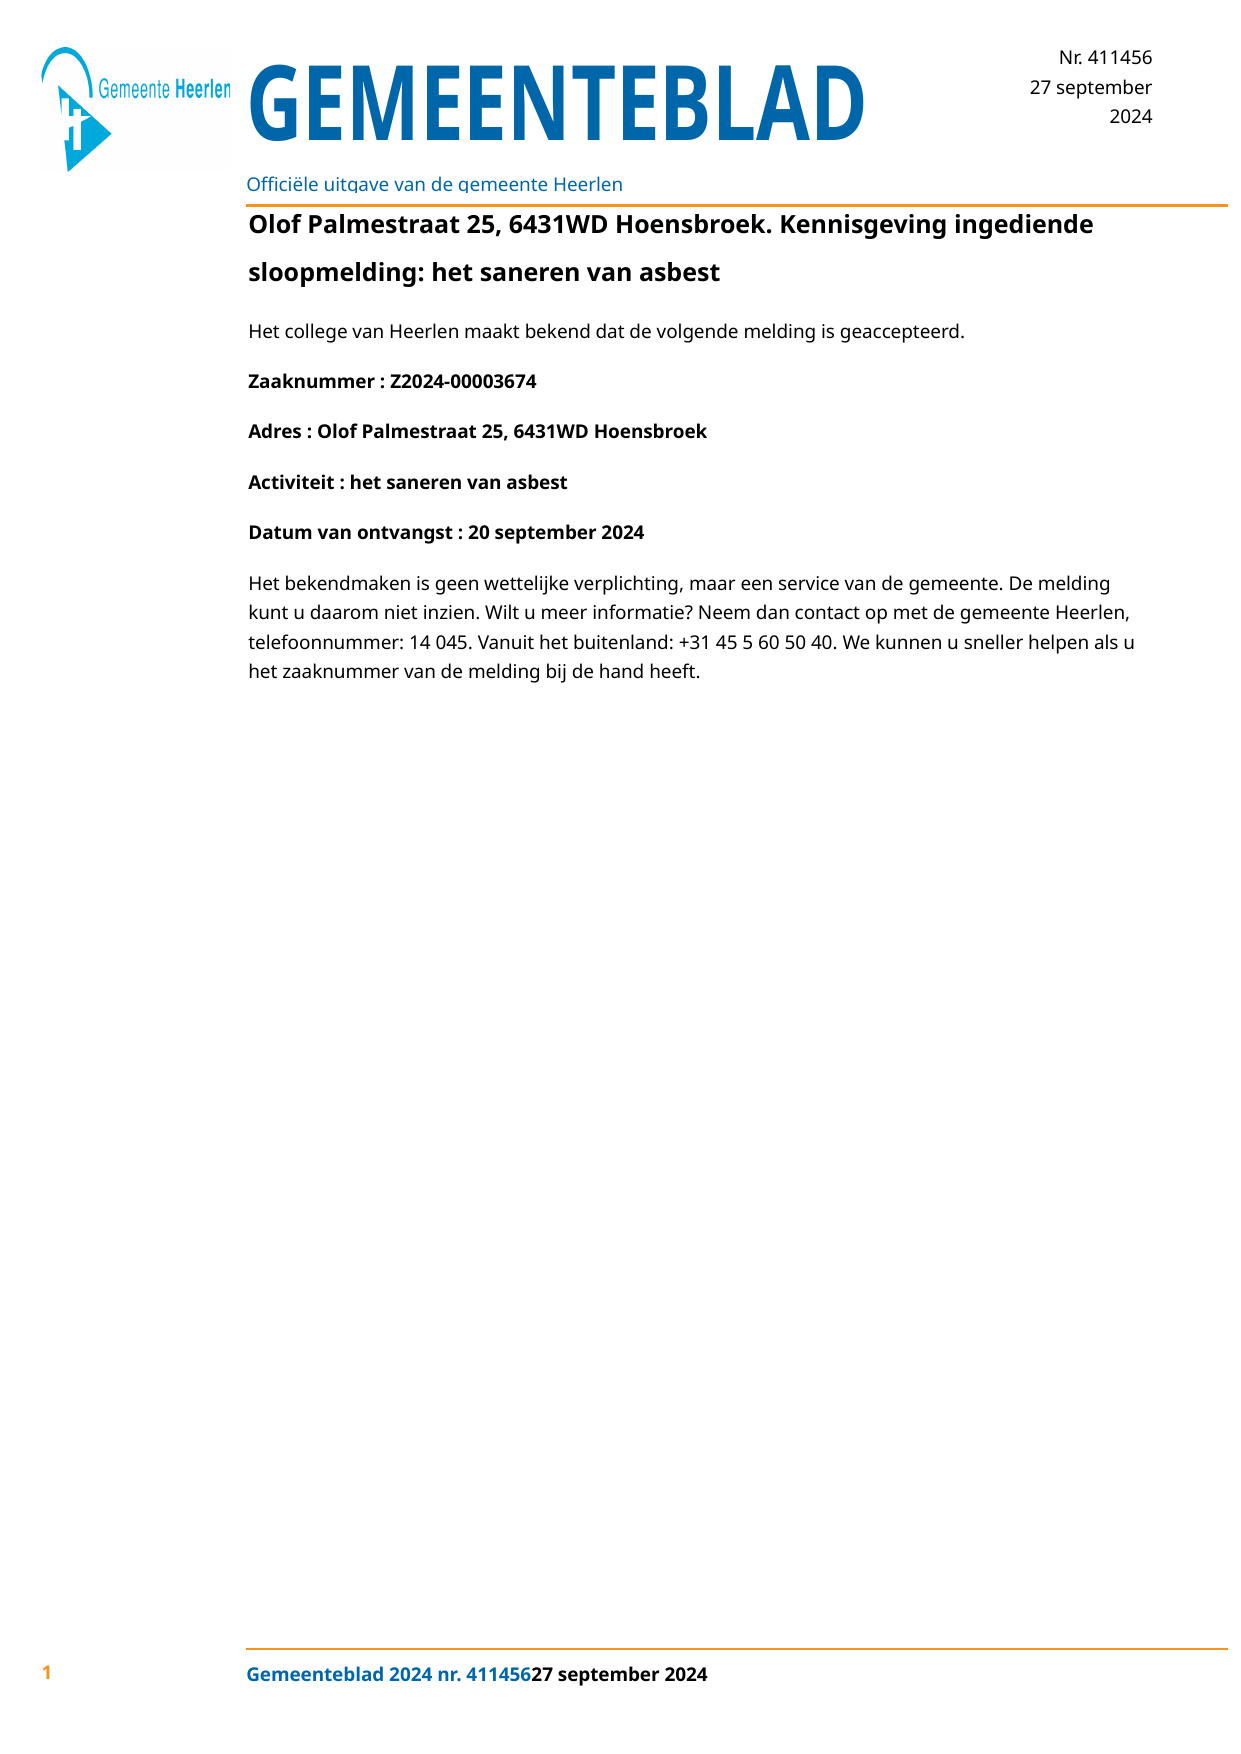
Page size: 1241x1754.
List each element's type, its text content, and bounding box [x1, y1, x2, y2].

text Het college van Heerlen maakt bekend dat de volgende melding is geaccepteerd. [248, 318, 1152, 344]
text Activiteit : het saneren van asbest [248, 469, 1152, 495]
picture [41, 47, 231, 172]
text Het bekendmaken is geen wettelijke verplichting, maar een service van de gemeente. De melding kunt u daarom niet inzien. Wilt u meer informatie? Neem dan contact op met de gemeente Heerlen, telefoonnummer: 14 045. Vanuit het buitenland: +31 45 5 60 50 40. We kunnen u sneller helpen als u het zaaknummer van de melding bij de hand heeft. [248, 570, 1152, 684]
text Olof Palmestraat 25, 6431WD Hoensbroek. Kennisgeving ingediende sloopmelding: het saneren van asbest [248, 207, 1152, 288]
picture [41, 47, 59, 70]
text Zaaknummer : Z2024-00003674 [248, 368, 1152, 394]
text Adres : Olof Palmestraat 25, 6431WD Hoensbroek [248, 419, 1152, 444]
text Datum van ontvangst : 20 september 2024 [248, 519, 1152, 545]
